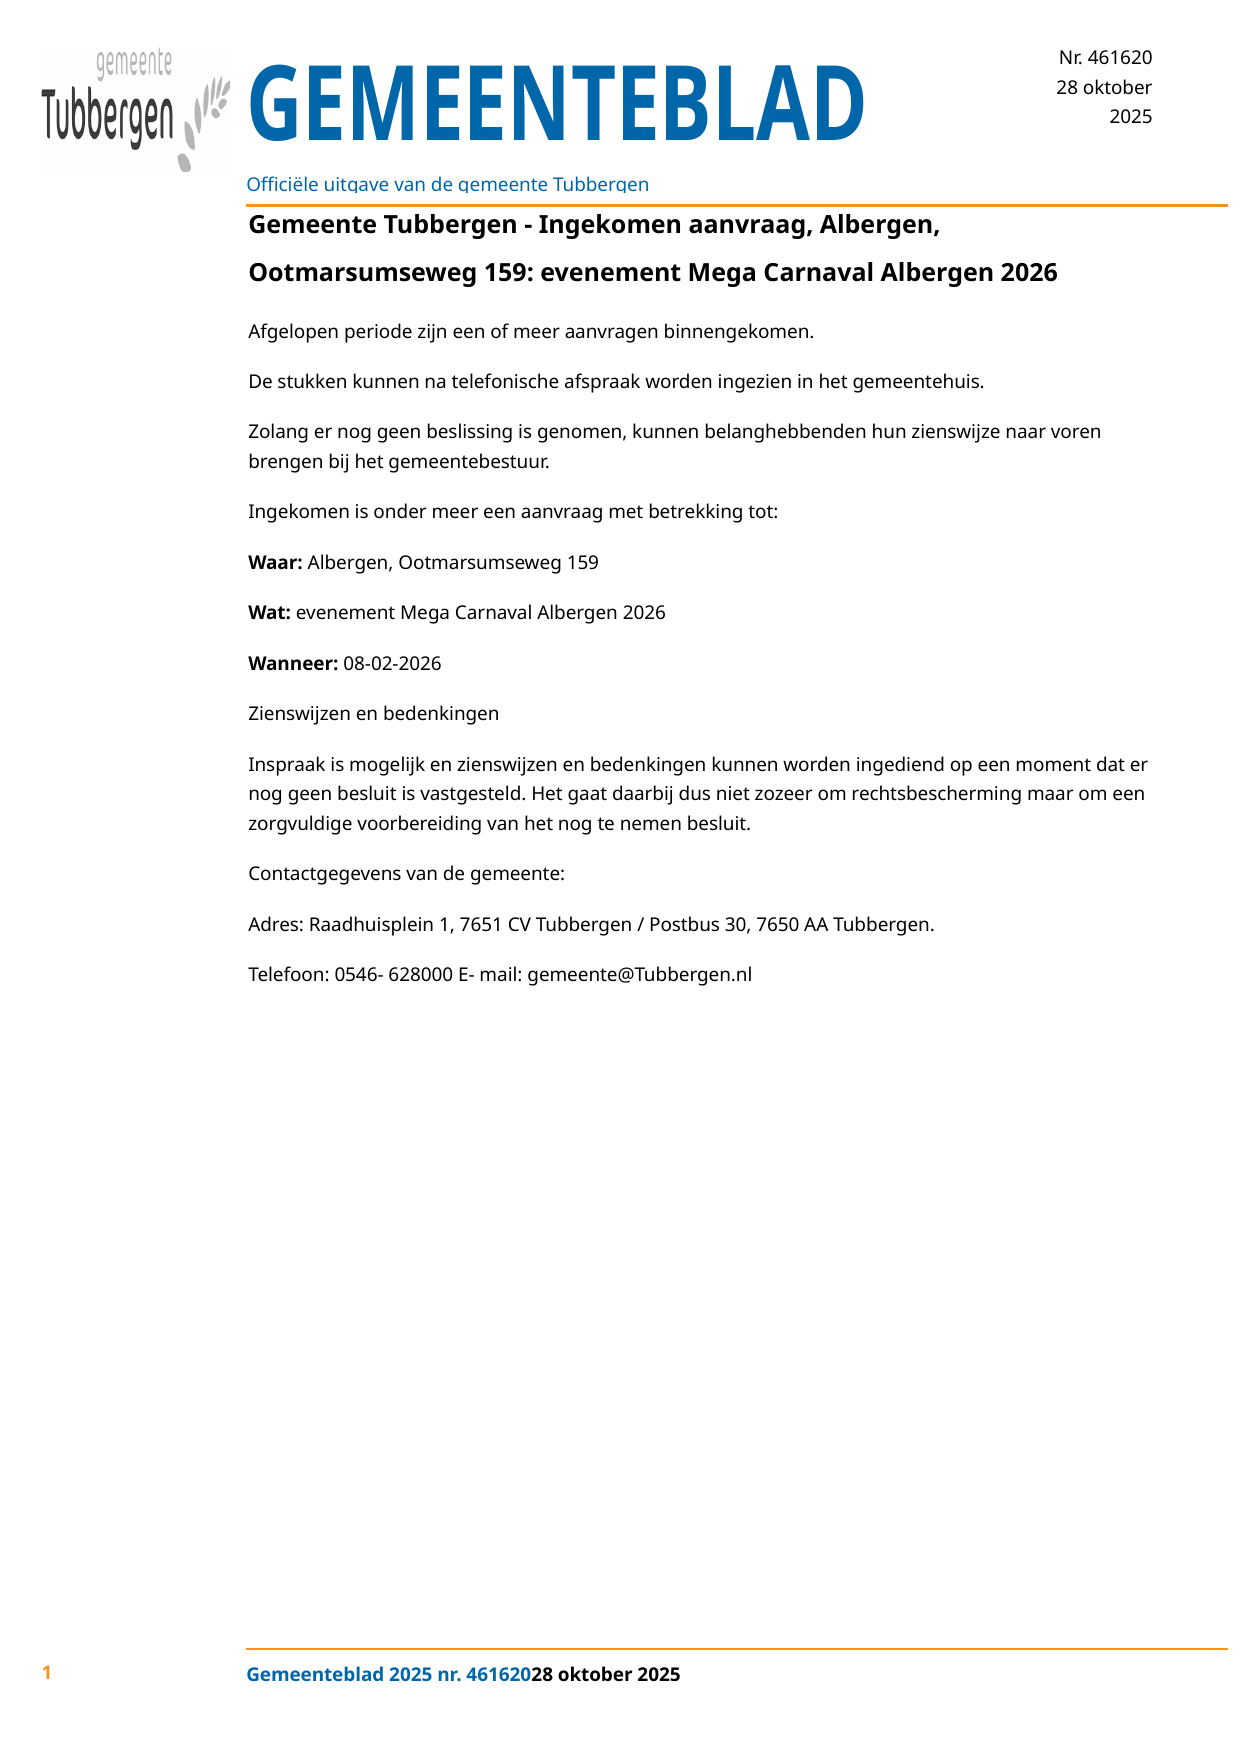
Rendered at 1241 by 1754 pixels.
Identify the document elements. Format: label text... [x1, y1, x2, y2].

text Wanneer: 08-02-2026 [248, 650, 1152, 676]
text Zienswijzen en bedenkingen [248, 700, 1152, 726]
text De stukken kunnen na telefonische afspraak worden ingezien in het gemeentehuis. [248, 368, 1152, 394]
picture [41, 47, 231, 172]
text Inspraak is mogelijk en zienswijzen en bedenkingen kunnen worden ingediend op een moment dat er nog geen besluit is vastgesteld. Het gaat daarbij dus niet zozeer om rechtsbescherming maar om een zorgvuldige voorbereiding van het nog te nemen besluit. [248, 751, 1152, 836]
text Waar: Albergen, Ootmarsumseweg 159 [248, 549, 1152, 575]
text Zolang er nog geen beslissing is genomen, kunnen belanghebbenden hun zienswijze naar voren brengen bij het gemeentebestuur. [248, 419, 1152, 474]
text Contactgegevens van de gemeente: [248, 860, 1152, 886]
text Afgelopen periode zijn een of meer aanvragen binnengekomen. [248, 318, 1152, 344]
text Adres: Raadhuisplein 1, 7651 CV Tubbergen / Postbus 30, 7650 AA Tubbergen. [248, 911, 1152, 937]
text Ingekomen is onder meer een aanvraag met betrekking tot: [248, 499, 1152, 524]
text Telefoon: 0546- 628000 E- mail: gemeente@Tubbergen.nl [248, 961, 1152, 987]
text Wat: evenement Mega Carnaval Albergen 2026 [248, 599, 1152, 625]
text Gemeente Tubbergen - Ingekomen aanvraag, Albergen, Ootmarsumseweg 159: evenement Mega Carnaval Albergen 2026 [248, 207, 1152, 288]
